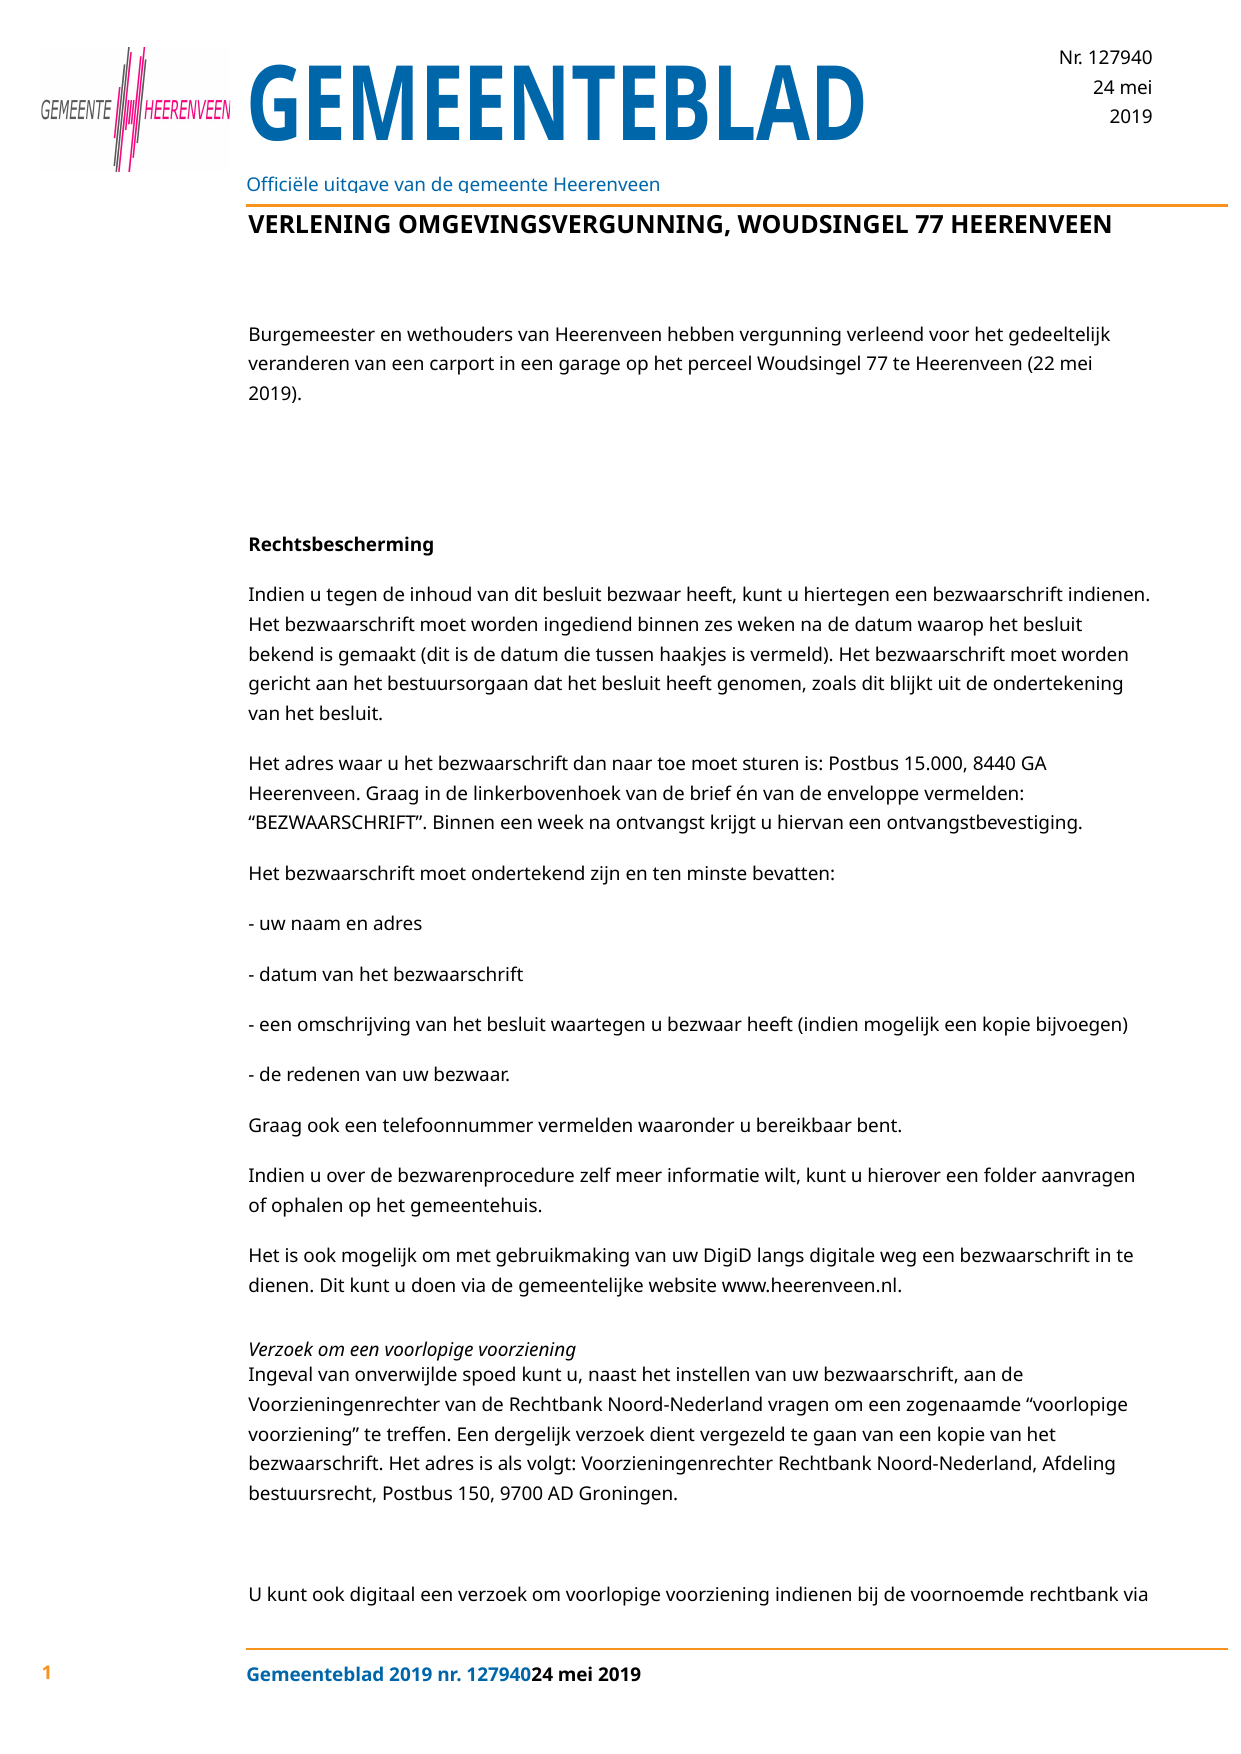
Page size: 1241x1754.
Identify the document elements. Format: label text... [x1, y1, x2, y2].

text Indien u tegen de inhoud van dit besluit bezwaar heeft, kunt u hiertegen een bezwaarschrift indienen. Het bezwaarschrift moet worden ingediend binnen zes weken na de datum waarop het besluit bekend is gemaakt (dit is de datum die tussen haakjes is vermeld). Het bezwaarschrift moet worden gericht aan het bestuursorgaan dat het besluit heeft genomen, zoals dit blijkt uit de ondertekening van het besluit. [248, 582, 1152, 726]
text - een omschrijving van het besluit waartegen u bezwaar heeft (indien mogelijk een kopie bijvoegen) [248, 1011, 1152, 1037]
text - de redenen van uw bezwaar. [248, 1062, 1152, 1087]
text Burgemeester en wethouders van Heerenveen hebben vergunning verleend voor het gedeeltelijk veranderen van een carport in een garage op het perceel Woudsingel 77 te Heerenveen (22 mei 2019). [248, 321, 1152, 406]
text Verzoek om een voorlopige voorziening [248, 1336, 1152, 1362]
text Ingeval van onverwijlde spoed kunt u, naast het instellen van uw bezwaarschrift, aan de Voorzieningenrechter van de Rechtbank Noord-Nederland vragen om een zogenaamde “voorlopige voorziening” te treffen. Een dergelijk verzoek dient vergezeld te gaan van een kopie van het bezwaarschrift. Het adres is als volgt: Voorzieningenrechter Rechtbank Noord-Nederland, Afdeling bestuursrecht, Postbus 150, 9700 AD Groningen. [248, 1362, 1152, 1506]
text Indien u over de bezwarenprocedure zelf meer informatie wilt, kunt u hierover een folder aanvragen of ophalen op het gemeentehuis. [248, 1162, 1152, 1218]
text Rechtsbescherming [248, 531, 1152, 557]
text - datum van het bezwaarschrift [248, 961, 1152, 986]
picture [41, 47, 231, 172]
text Het bezwaarschrift moet ondertekend zijn en ten minste bevatten: [248, 860, 1152, 886]
text Graag ook een telefoonnummer vermelden waaronder u bereikbaar bent. [248, 1112, 1152, 1138]
text Het is ook mogelijk om met gebruikmaking van uw DigiD langs digitale weg een bezwaarschrift in te dienen. Dit kunt u doen via de gemeentelijke website www.heerenveen.nl. [248, 1242, 1152, 1298]
text VERLENING OMGEVINGSVERGUNNING, WOUDSINGEL 77 HEERENVEEN [248, 207, 1152, 241]
text - uw naam en adres [248, 910, 1152, 936]
text U kunt ook digitaal een verzoek om voorlopige voorziening indienen bij de voornoemde rechtbank via [248, 1581, 1152, 1607]
text Het adres waar u het bezwaarschrift dan naar toe moet sturen is: Postbus 15.000, 8440 GA Heerenveen. Graag in de linkerbovenhoek van de brief én van de enveloppe vermelden: “BEZWAARSCHRIFT”. Binnen een week na ontvangst krijgt u hiervan een ontvangstbevestiging. [248, 750, 1152, 835]
